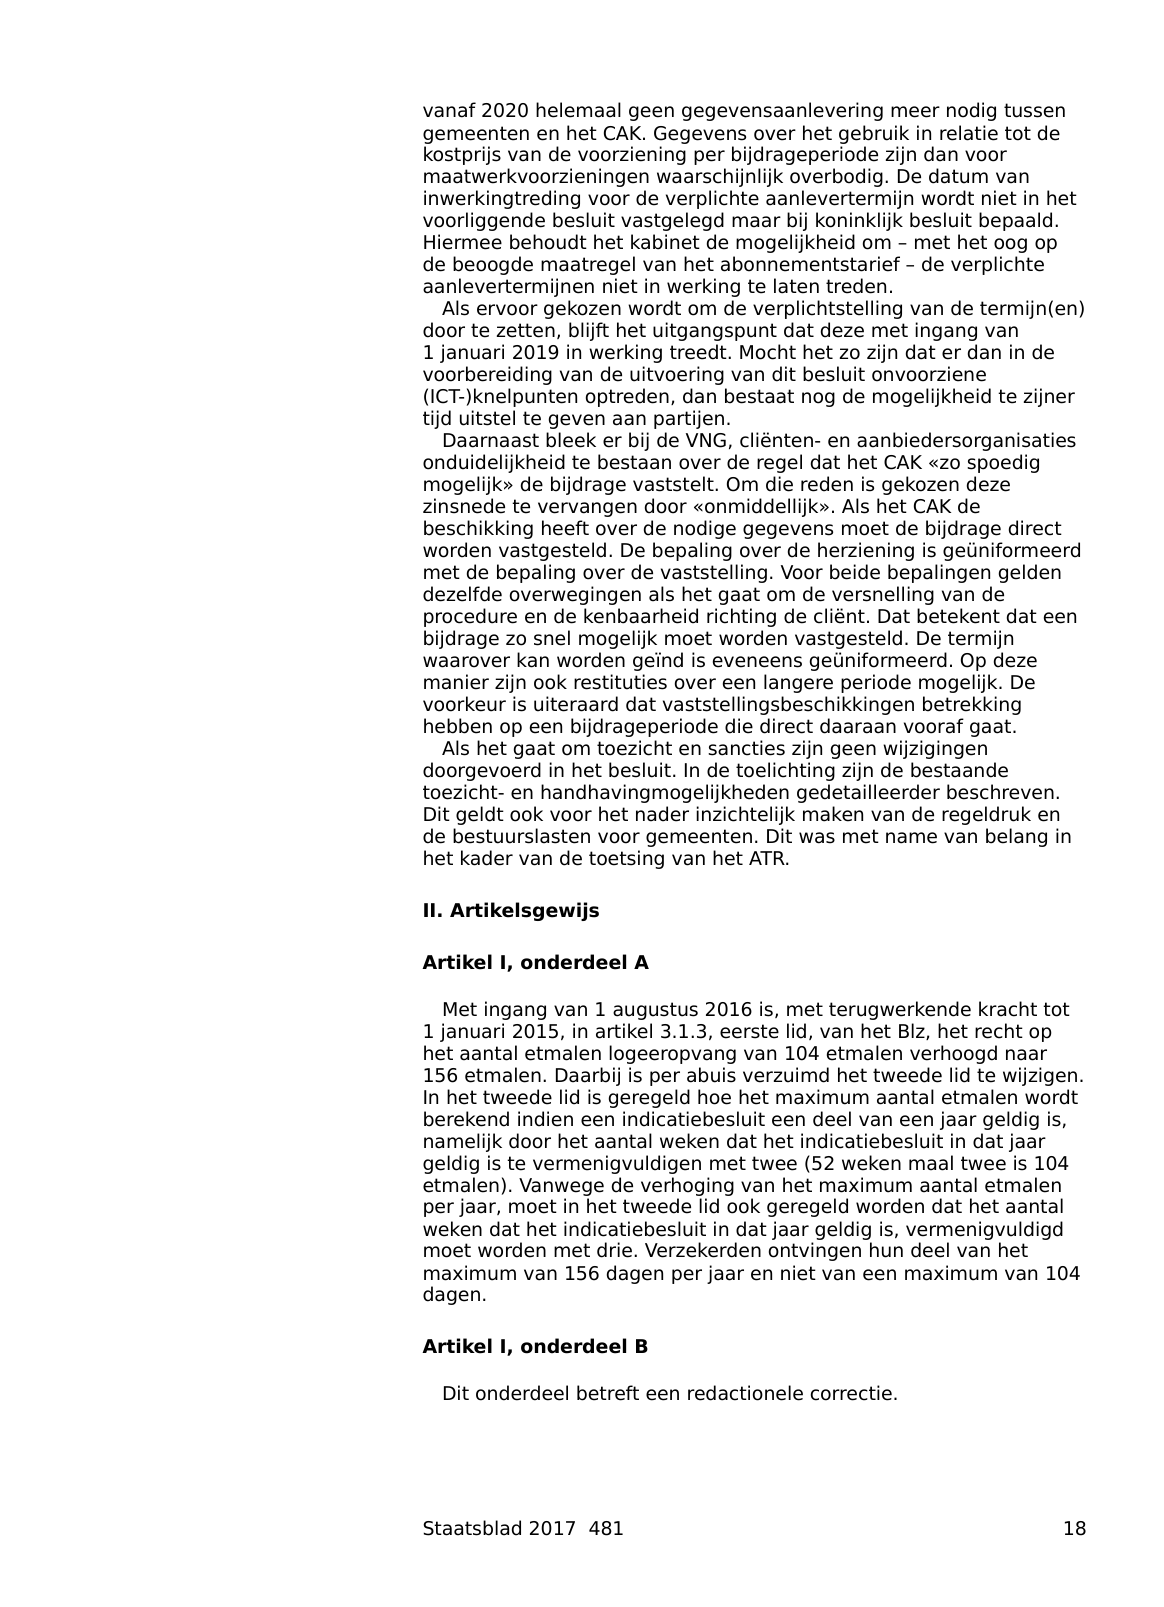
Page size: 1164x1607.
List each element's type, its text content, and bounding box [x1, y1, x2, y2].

text Als het gaat om toezicht en sancties zijn geen wijzigingen doorgevoerd in het besluit. In de toelichting zijn de bestaande toezicht- en handhavingmogelijkheden gedetailleerder beschreven. Dit geldt ook voor het nader inzichtelijk maken van de regeldruk en de bestuurslasten voor gemeenten. Dit was met name van belang in het kader van de toetsing van het ATR. [422, 738, 1087, 870]
subtitle Artikel I, onderdeel B [422, 1336, 1087, 1358]
text Met ingang van 1 augustus 2016 is, met terugwerkende kracht tot 1 januari 2015, in artikel 3.1.3, eerste lid, van het Blz, het recht op het aantal etmalen logeeropvang van 104 etmalen verhoogd naar 156 etmalen. Daarbij is per abuis verzuimd het tweede lid te wijzigen. In het tweede lid is geregeld hoe het maximum aantal etmalen wordt berekend indien een indicatiebesluit een deel van een jaar geldig is, namelijk door het aantal weken dat het indicatiebesluit in dat jaar geldig is te vermenigvuldigen met twee (52 weken maal twee is 104 etmalen). Vanwege de verhoging van het maximum aantal etmalen per jaar, moet in het tweede lid ook geregeld worden dat het aantal weken dat het indicatiebesluit in dat jaar geldig is, vermenigvuldigd moet worden met drie. Verzekerden ontvingen hun deel van het maximum van 156 dagen per jaar en niet van een maximum van 104 dagen. [422, 999, 1087, 1306]
text Daarnaast bleek er bij de VNG, cliënten- en aanbiedersorganisaties onduidelijkheid te bestaan over de regel dat het CAK «zo spoedig mogelijk» de bijdrage vaststelt. Om die reden is gekozen deze zinsnede te vervangen door «onmiddellijk». Als het CAK de beschikking heeft over de nodige gegevens moet de bijdrage direct worden vastgesteld. De bepaling over de herziening is geüniformeerd met de bepaling over de vaststelling. Voor beide bepalingen gelden dezelfde overwegingen als het gaat om de versnelling van de procedure en de kenbaarheid richting de cliënt. Dat betekent dat een bijdrage zo snel mogelijk moet worden vastgesteld. De termijn waarover kan worden geïnd is eveneens geüniformeerd. Op deze manier zijn ook restituties over een langere periode mogelijk. De voorkeur is uiteraard dat vaststellingsbeschikkingen betrekking hebben op een bijdrageperiode die direct daaraan vooraf gaat. [422, 430, 1087, 738]
text vanaf 2020 helemaal geen gegevensaanlevering meer nodig tussen gemeenten en het CAK. Gegevens over het gebruik in relatie tot de kostprijs van de voorziening per bijdrageperiode zijn dan voor maatwerkvoorzieningen waarschijnlijk overbodig. De datum van inwerkingtreding voor de verplichte aanlevertermijn wordt niet in het voorliggende besluit vastgelegd maar bij koninklijk besluit bepaald. Hiermee behoudt het kabinet de mogelijkheid om – met het oog op de beoogde maatregel van het abonnementstarief – de verplichte aanlevertermijnen niet in werking te laten treden. [422, 100, 1087, 298]
subtitle II. Artikelsgewijs [422, 900, 1087, 922]
text Als ervoor gekozen wordt om de verplichtstelling van de termijn(en) door te zetten, blijft het uitgangspunt dat deze met ingang van 1 januari 2019 in werking treedt. Mocht het zo zijn dat er dan in de voorbereiding van de uitvoering van dit besluit onvoorziene (ICT-)knelpunten optreden, dan bestaat nog de mogelijkheid te zijner tijd uitstel te geven aan partijen. [422, 298, 1087, 430]
subtitle Artikel I, onderdeel A [422, 952, 1087, 974]
text Dit onderdeel betreft een redactionele correctie. [422, 1383, 1087, 1405]
